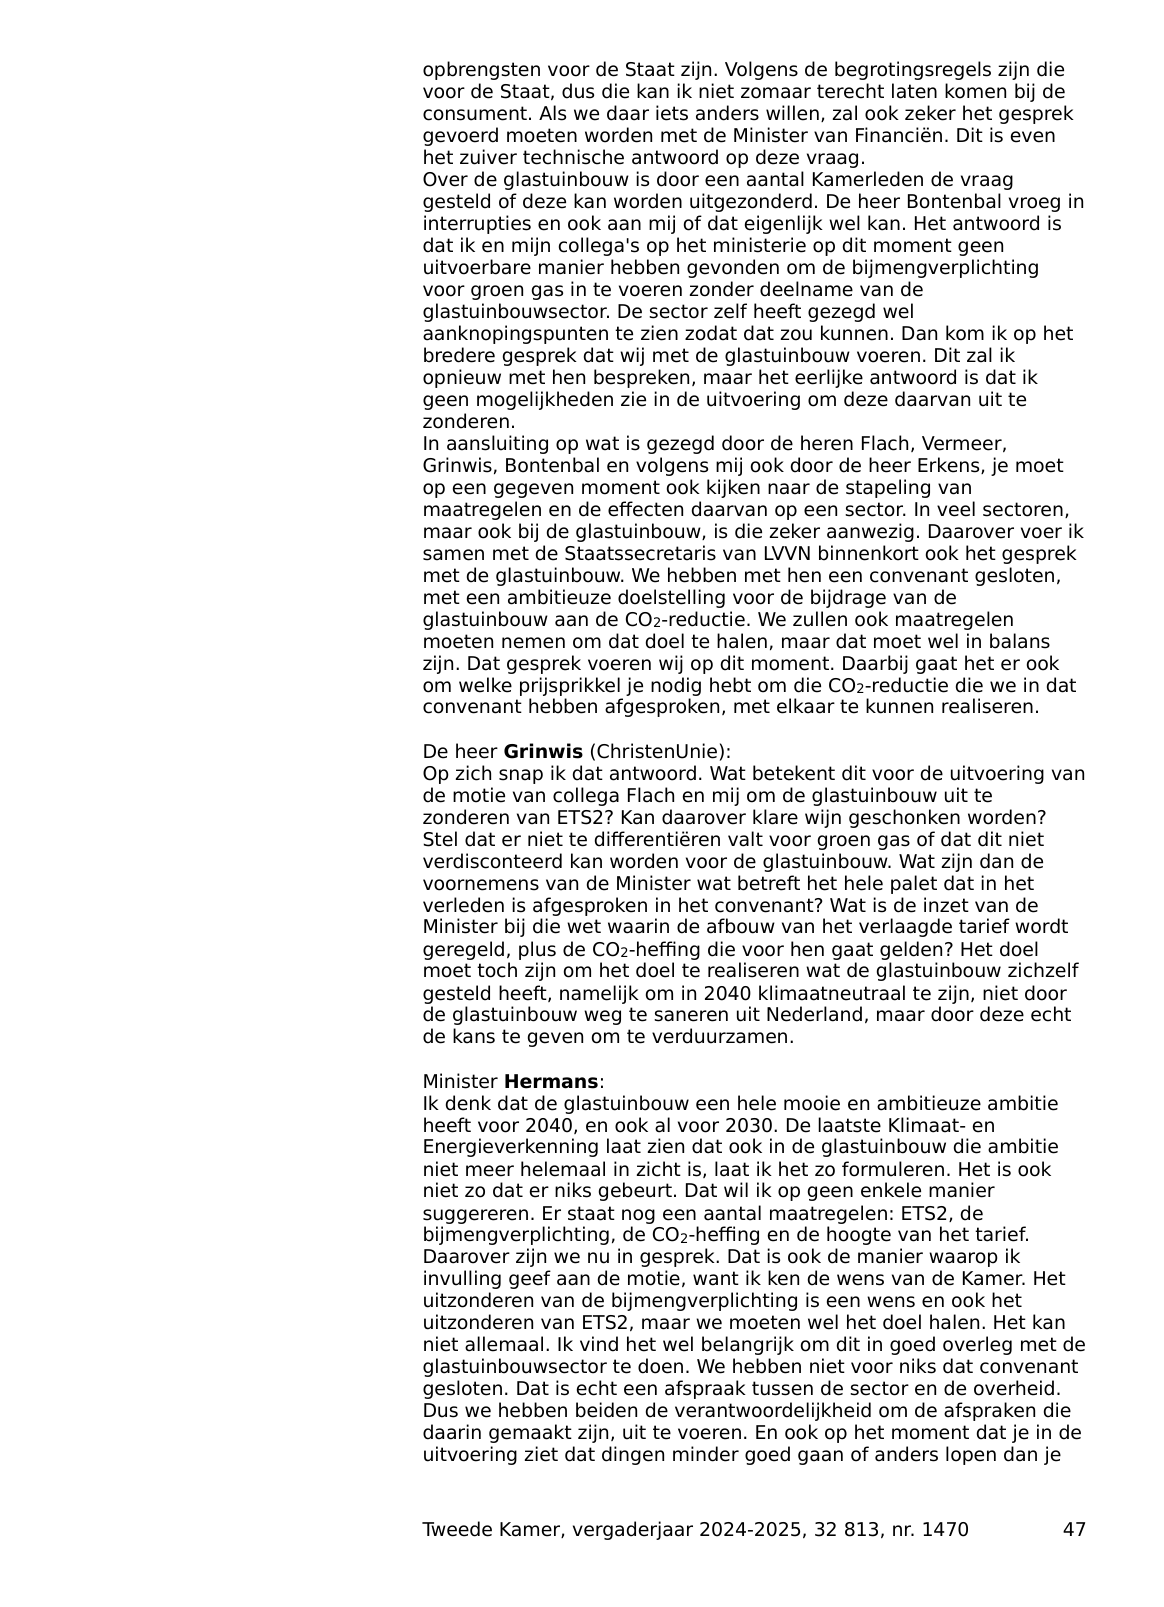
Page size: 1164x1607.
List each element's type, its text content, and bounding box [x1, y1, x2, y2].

text Op zich snap ik dat antwoord. Wat betekent dit voor de uitvoering van de motie van collega Flach en mij om de glastuinbouw uit te zonderen van ETS2? Kan daarover klare wijn geschonken worden? Stel dat er niet te differentiëren valt voor groen gas of dat dit niet verdisconteerd kan worden voor de glastuinbouw. Wat zijn dan de voornemens van de Minister wat betreft het hele palet dat in het verleden is afgesproken in het convenant? Wat is de inzet van de Minister bij die wet waarin de afbouw van het verlaagde tarief wordt geregeld, plus de CO2-heffing die voor hen gaat gelden? Het doel moet toch zijn om het doel te realiseren wat de glastuinbouw zichzelf gesteld heeft, namelijk om in 2040 klimaatneutraal te zijn, niet door de glastuinbouw weg te saneren uit Nederland, maar door deze echt de kans te geven om te verduurzamen. [422, 763, 1087, 1048]
text De heer Grinwis (ChristenUnie): [422, 741, 1087, 763]
text Over de glastuinbouw is door een aantal Kamerleden de vraag gesteld of deze kan worden uitgezonderd. De heer Bontenbal vroeg in interrupties en ook aan mij of dat eigenlijk wel kan. Het antwoord is dat ik en mijn collega's op het ministerie op dit moment geen uitvoerbare manier hebben gevonden om de bijmengverplichting voor groen gas in te voeren zonder deelname van de glastuinbouwsector. De sector zelf heeft gezegd wel aanknopingspunten te zien zodat dat zou kunnen. Dan kom ik op het bredere gesprek dat wij met de glastuinbouw voeren. Dit zal ik opnieuw met hen bespreken, maar het eerlijke antwoord is dat ik geen mogelijkheden zie in de uitvoering om deze daarvan uit te zonderen. [422, 169, 1087, 433]
text opbrengsten voor de Staat zijn. Volgens de begrotingsregels zijn die voor de Staat, dus die kan ik niet zomaar terecht laten komen bij de consument. Als we daar iets anders willen, zal ook zeker het gesprek gevoerd moeten worden met de Minister van Financiën. Dit is even het zuiver technische antwoord op deze vraag. [422, 59, 1087, 169]
text Ik denk dat de glastuinbouw een hele mooie en ambitieuze ambitie heeft voor 2040, en ook al voor 2030. De laatste Klimaat- en Energieverkenning laat zien dat ook in de glastuinbouw die ambitie niet meer helemaal in zicht is, laat ik het zo formuleren. Het is ook niet zo dat er niks gebeurt. Dat wil ik op geen enkele manier suggereren. Er staat nog een aantal maatregelen: ETS2, de bijmengverplichting, de CO2-heffing en de hoogte van het tarief. Daarover zijn we nu in gesprek. Dat is ook de manier waarop ik invulling geef aan de motie, want ik ken de wens van de Kamer. Het uitzonderen van de bijmengverplichting is een wens en ook het uitzonderen van ETS2, maar we moeten wel het doel halen. Het kan niet allemaal. Ik vind het wel belangrijk om dit in goed overleg met de glastuinbouwsector te doen. We hebben niet voor niks dat convenant gesloten. Dat is echt een afspraak tussen de sector en de overheid. Dus we hebben beiden de verantwoordelijkheid om de afspraken die daarin gemaakt zijn, uit te voeren. En ook op het moment dat je in de uitvoering ziet dat dingen minder goed gaan of anders lopen dan je [422, 1092, 1087, 1466]
text Minister Hermans: [422, 1071, 1087, 1092]
text In aansluiting op wat is gezegd door de heren Flach, Vermeer, Grinwis, Bontenbal en volgens mij ook door de heer Erkens, je moet op een gegeven moment ook kijken naar de stapeling van maatregelen en de effecten daarvan op een sector. In veel sectoren, maar ook bij de glastuinbouw, is die zeker aanwezig. Daarover voer ik samen met de Staatssecretaris van LVVN binnenkort ook het gesprek met de glastuinbouw. We hebben met hen een convenant gesloten, met een ambitieuze doelstelling voor de bijdrage van de glastuinbouw aan de CO2-reductie. We zullen ook maatregelen moeten nemen om dat doel te halen, maar dat moet wel in balans zijn. Dat gesprek voeren wij op dit moment. Daarbij gaat het er ook om welke prijsprikkel je nodig hebt om die CO2-reductie die we in dat convenant hebben afgesproken, met elkaar te kunnen realiseren. [422, 433, 1087, 718]
